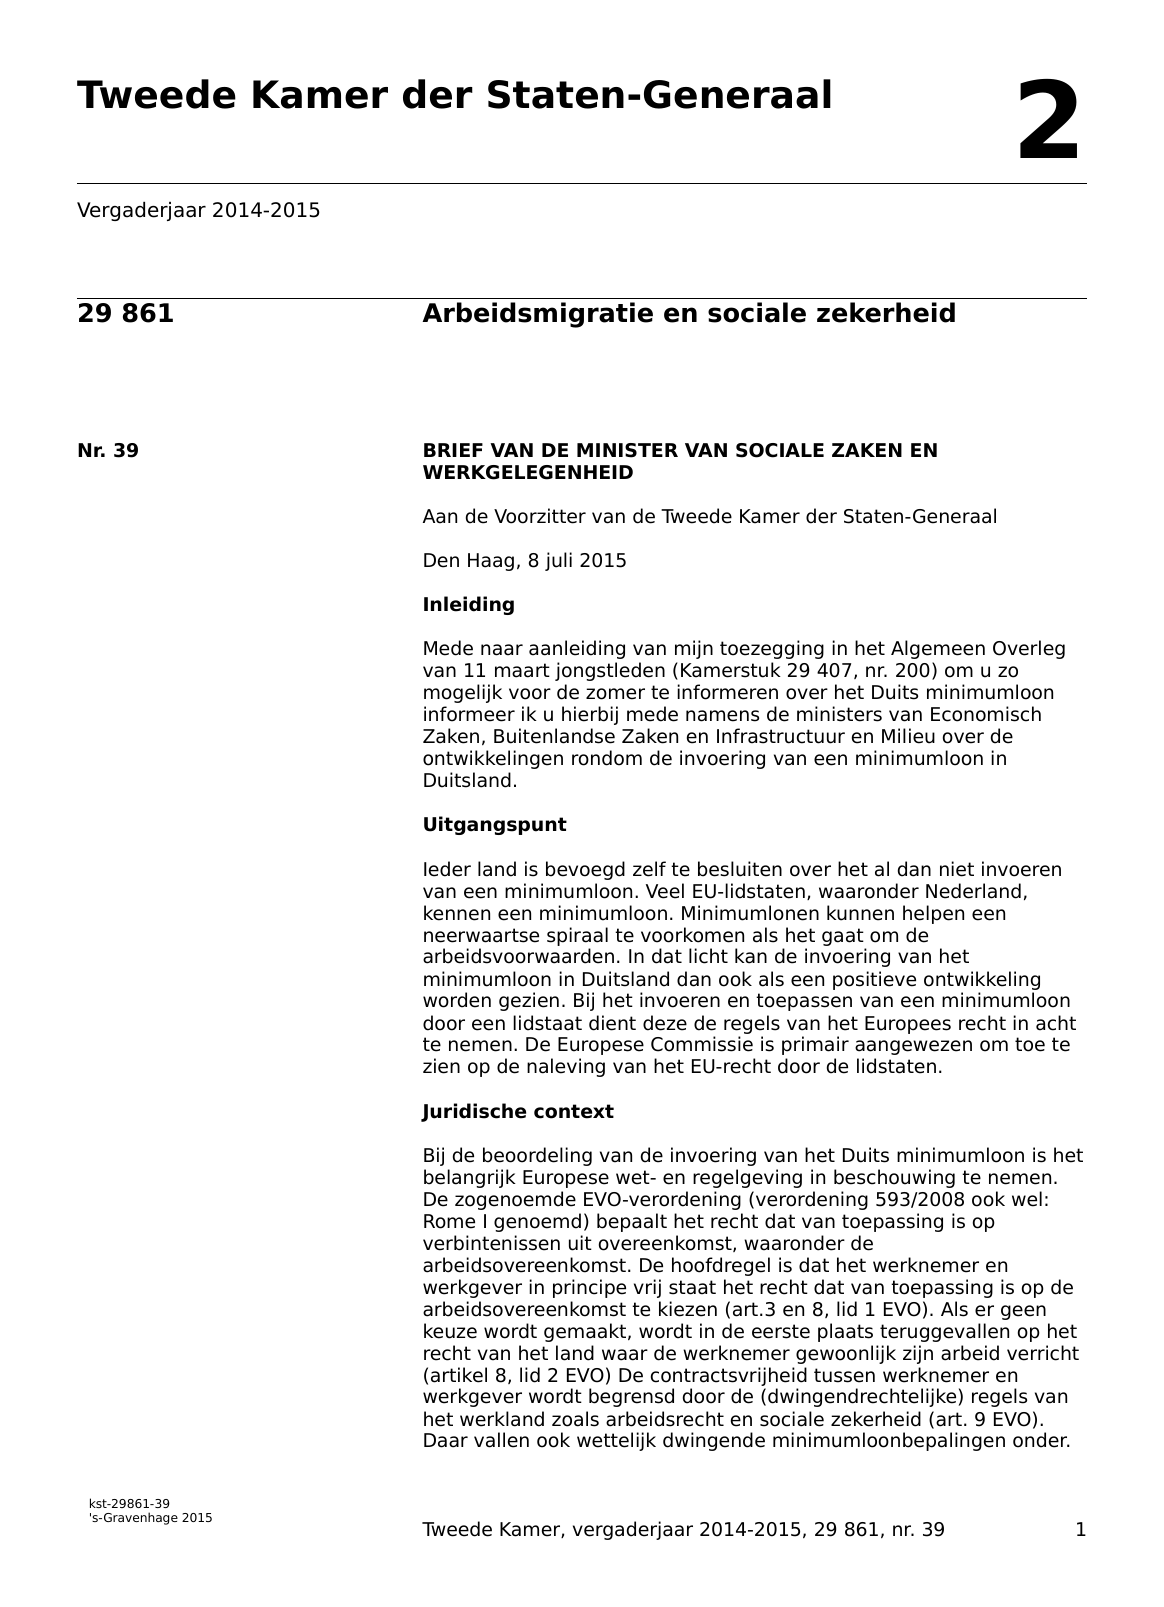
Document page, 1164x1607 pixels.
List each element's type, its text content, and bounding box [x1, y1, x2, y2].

text 's-Gravenhage 2015 [88, 1511, 323, 1525]
table_cell Vergaderjaar 2014-2015 [77, 184, 1087, 298]
text kst-29861-39 [88, 1497, 323, 1511]
text Ieder land is bevoegd zelf te besluiten over het al dan niet invoeren van een minimumloon. Veel EU-lidstaten, waaronder Nederland, kennen een minimumloon. Minimumlonen kunnen helpen een neerwaartse spiraal te voorkomen als het gaat om de arbeidsvoorwaarden. In dat licht kan de invoering van het minimumloon in Duitsland dan ook als een positieve ontwikkeling worden gezien. Bij het invoeren en toepassen van een minimumloon door een lidstaat dient deze de regels van het Europees recht in acht te nemen. De Europese Commissie is primair aangewezen om toe te zien op de naleving van het EU-recht door de lidstaten. [422, 858, 1087, 1078]
table_header Tweede Kamer der Staten-Generaal [77, 59, 886, 183]
subtitle 29 861 Arbeidsmigratie en sociale zekerheid [77, 299, 1087, 329]
subtitle Juridische context [422, 1101, 1087, 1122]
table_header 2 [886, 59, 1087, 183]
text Bij de beoordeling van de invoering van het Duits minimumloon is het belangrijk Europese wet- en regelgeving in beschouwing te nemen. De zogenoemde EVO-verordening (verordening 593/2008 ook wel: Rome I genoemd) bepaalt het recht dat van toepassing is op verbintenissen uit overeenkomst, waaronder de arbeidsovereenkomst. De hoofdregel is dat het werknemer en werkgever in principe vrij staat het recht dat van toepassing is op de arbeidsovereenkomst te kiezen (art.3 en 8, lid 1 EVO). Als er geen keuze wordt gemaakt, wordt in de eerste plaats teruggevallen op het recht van het land waar de werknemer gewoonlijk zijn arbeid verricht (artikel 8, lid 2 EVO) De contractsvrijheid tussen werknemer en werkgever wordt begrensd door de (dwingendrechtelijke) regels van het werkland zoals arbeidsrecht en sociale zekerheid (art. 9 EVO). Daar vallen ook wettelijk dwingende minimumloonbepalingen onder. [422, 1145, 1087, 1452]
subtitle Nr. 39 BRIEF VAN DE MINISTER VAN SOCIALE ZAKEN EN WERKGELEGENHEID [77, 440, 1087, 484]
text Mede naar aanleiding van mijn toezegging in het Algemeen Overleg van 11 maart jongstleden (Kamerstuk 29 407, nr. 200) om u zo mogelijk voor de zomer te informeren over het Duits minimumloon informeer ik u hierbij mede namens de ministers van Economisch Zaken, Buitenlandse Zaken en Infrastructuur en Milieu over de ontwikkelingen rondom de invoering van een minimumloon in Duitsland. [422, 638, 1087, 792]
subtitle Inleiding [422, 594, 1087, 616]
text Aan de Voorzitter van de Tweede Kamer der Staten-Generaal [422, 506, 1087, 528]
subtitle Uitgangspunt [422, 814, 1087, 836]
text Den Haag, 8 juli 2015 [422, 550, 1087, 572]
